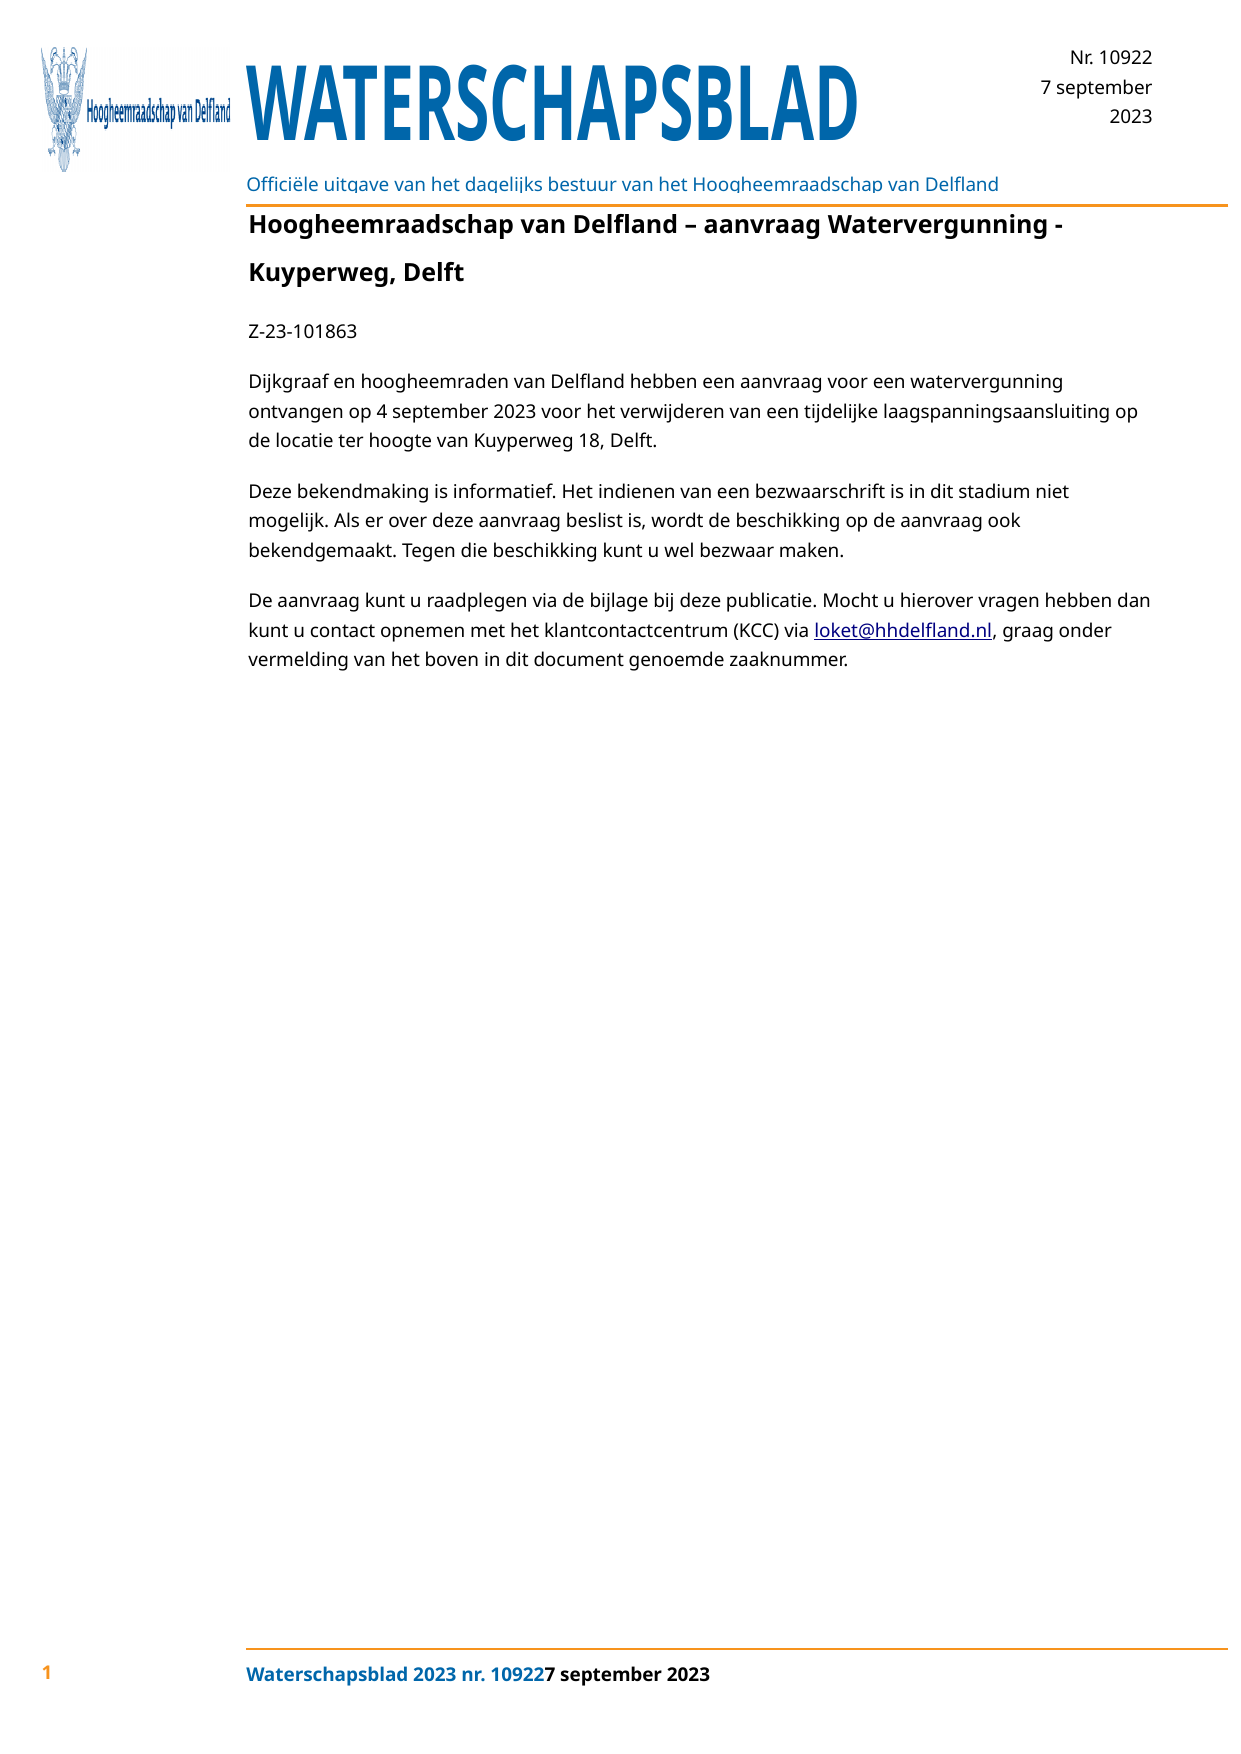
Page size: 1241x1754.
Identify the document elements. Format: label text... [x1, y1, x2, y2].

text Dijkgraaf en hoogheemraden van Delfland hebben een aanvraag voor een watervergunning ontvangen op 4 september 2023 voor het verwijderen van een tijdelijke laagspanningsaansluiting op de locatie ter hoogte van Kuyperweg 18, Delft. [248, 368, 1152, 453]
text De aanvraag kunt u raadplegen via de bijlage bij deze publicatie. Mocht u hierover vragen hebben dan kunt u contact opnemen met het klantcontactcentrum (KCC) via loket@hhdelfland.nl, graag onder vermelding van het boven in dit document genoemde zaaknummer. [248, 587, 1152, 672]
text Z-23-101863 [248, 318, 1152, 344]
text Hoogheemraadschap van Delfland – aanvraag Watervergunning - Kuyperweg, Delft [248, 207, 1152, 288]
text Deze bekendmaking is informatief. Het indienen van een bezwaarschrift is in dit stadium niet mogelijk. Als er over deze aanvraag beslist is, wordt de beschikking op de aanvraag ook bekendgemaakt. Tegen die beschikking kunt u wel bezwaar maken. [248, 478, 1152, 563]
picture [41, 47, 231, 172]
